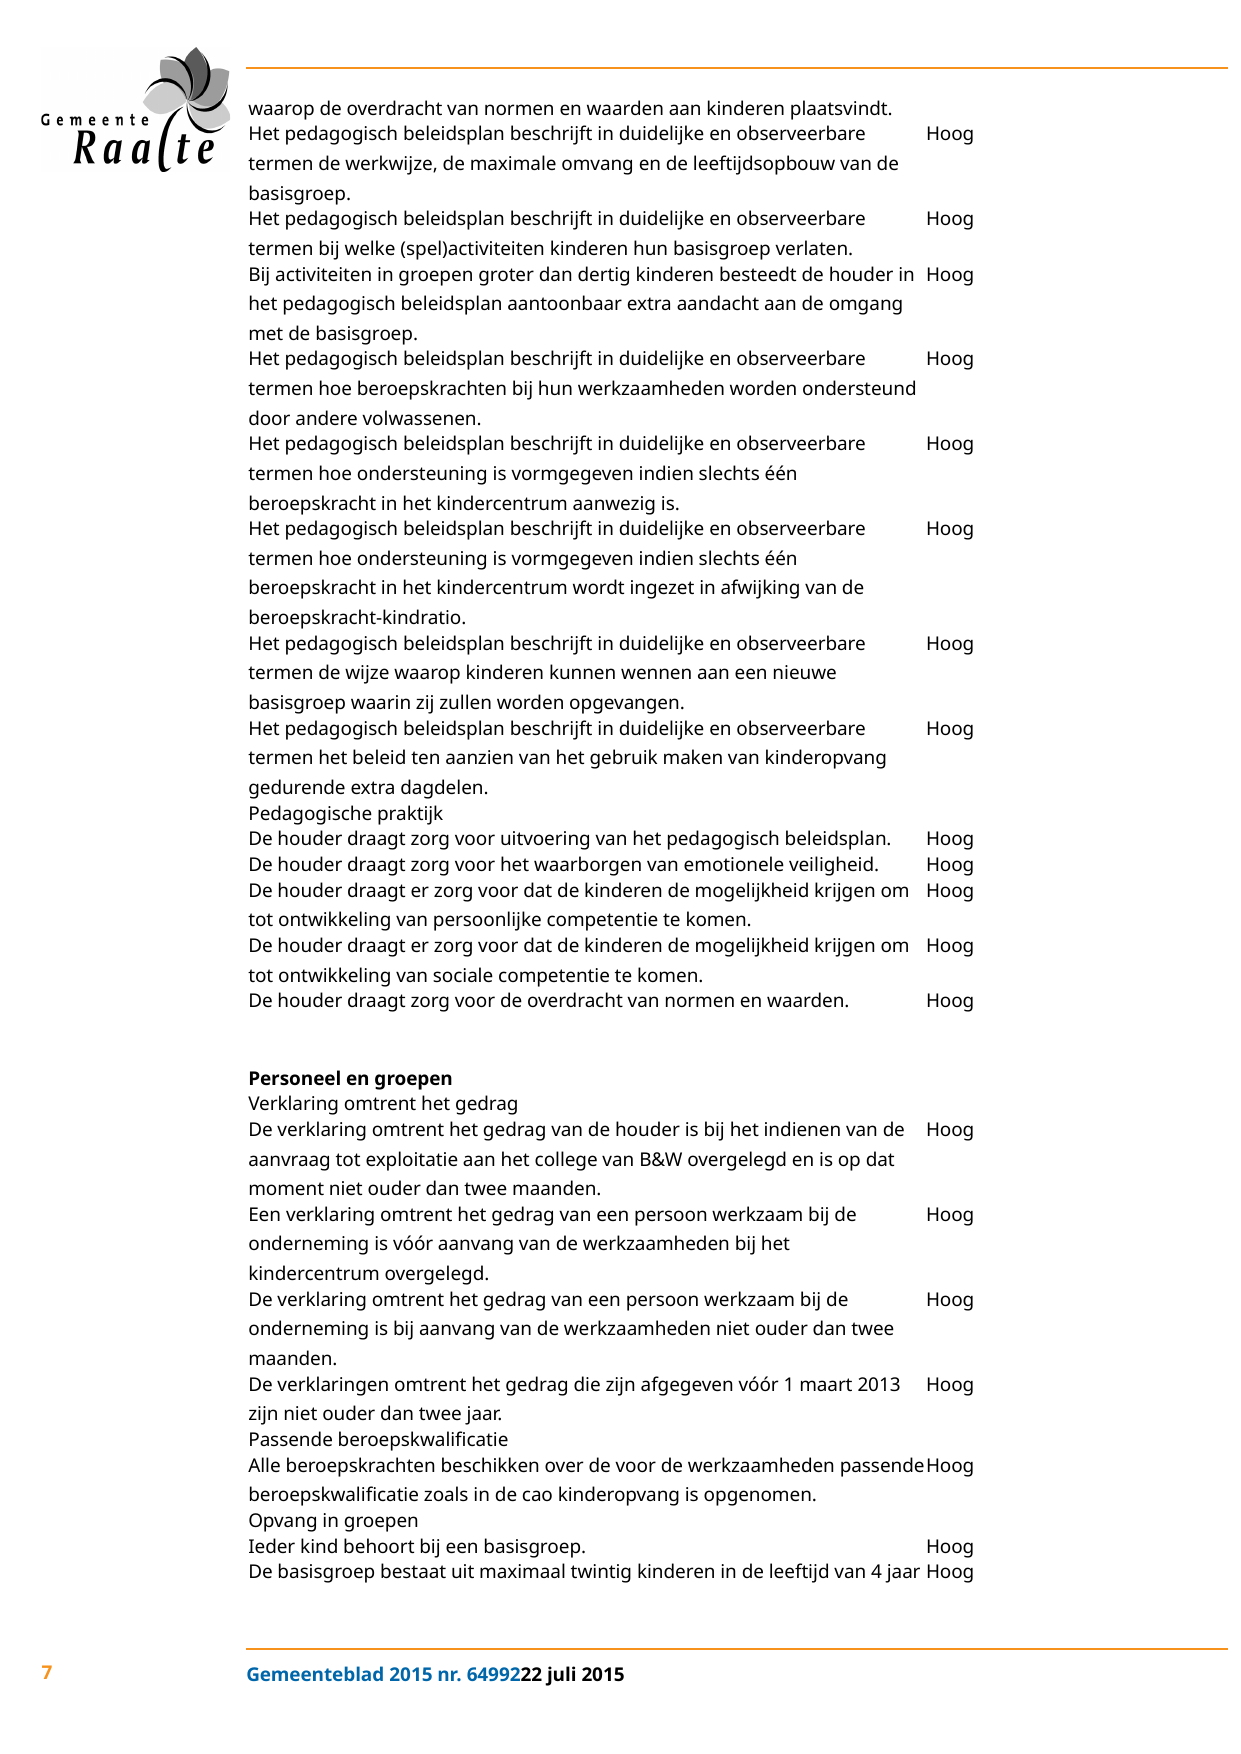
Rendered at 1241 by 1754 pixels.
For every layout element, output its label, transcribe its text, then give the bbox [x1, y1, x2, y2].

table_cell Het pedagogisch beleidsplan beschrijft in duidelijke en observeerbare termen bij welke (spel)activiteiten kinderen hun basisgroep verlaten. [248, 205, 926, 261]
table_cell Hoog [926, 261, 1152, 346]
table_cell Hoog [926, 988, 1152, 1013]
table_cell Hoog [926, 825, 1152, 851]
table_cell Hoog [926, 1533, 1152, 1559]
table_cell [926, 1507, 1152, 1533]
table_cell Het pedagogisch beleidsplan beschrijft in duidelijke en observeerbare termen hoe ondersteuning is vormgegeven indien slechts één beroepskracht in het kindercentrum aanwezig is. [248, 431, 926, 515]
table_cell Het pedagogisch beleidsplan beschrijft in duidelijke en observeerbare termen de wijze waarop kinderen kunnen wennen aan een nieuwe basisgroep waarin zij zullen worden opgevangen. [248, 630, 926, 715]
table_cell Bij activiteiten in groepen groter dan dertig kinderen besteedt de houder in het pedagogisch beleidsplan aantoonbaar extra aandacht aan de omgang met de basisgroep. [248, 261, 926, 346]
table_cell [926, 800, 1152, 825]
table_cell De verklaringen omtrent het gedrag die zijn afgegeven vóór 1 maart 2013 zijn niet ouder dan twee jaar. [248, 1371, 926, 1426]
table_header Personeel en groepen [248, 1065, 926, 1090]
table_cell De houder draagt er zorg voor dat de kinderen de mogelijkheid krijgen om tot ontwikkeling van sociale competentie te komen. [248, 932, 926, 987]
table_cell [926, 95, 1152, 121]
table_cell Hoog [926, 1286, 1152, 1371]
table_cell Een verklaring omtrent het gedrag van een persoon werkzaam bij de onderneming is vóór aanvang van de werkzaamheden bij het kindercentrum overgelegd. [248, 1201, 926, 1286]
table_cell Hoog [926, 346, 1152, 431]
table_cell Hoog [926, 205, 1152, 261]
table_cell Hoog [926, 431, 1152, 515]
table_cell Hoog [926, 1371, 1152, 1426]
table_cell Passende beroepskwalificatie [248, 1426, 926, 1452]
table_cell Pedagogische praktijk [248, 800, 926, 825]
table_cell [926, 1426, 1152, 1452]
table_header [926, 1065, 1152, 1090]
table_cell Hoog [926, 1201, 1152, 1286]
table_cell De houder draagt zorg voor het waarborgen van emotionele veiligheid. [248, 851, 926, 877]
picture [41, 47, 231, 172]
table_cell De houder draagt zorg voor uitvoering van het pedagogisch beleidsplan. [248, 825, 926, 851]
table_cell De verklaring omtrent het gedrag van de houder is bij het indienen van de aanvraag tot exploitatie aan het college van B&W overgelegd en is op dat moment niet ouder dan twee maanden. [248, 1116, 926, 1201]
table_cell Het pedagogisch beleidsplan beschrijft in duidelijke en observeerbare termen de werkwijze, de maximale omvang en de leeftijdsopbouw van de basisgroep. [248, 121, 926, 205]
table_cell De houder draagt er zorg voor dat de kinderen de mogelijkheid krijgen om tot ontwikkeling van persoonlijke competentie te komen. [248, 877, 926, 932]
table_cell Hoog [926, 1116, 1152, 1201]
table_cell Hoog [926, 851, 1152, 877]
table_cell Het pedagogisch beleidsplan beschrijft in duidelijke en observeerbare termen het beleid ten aanzien van het gebruik maken van kinderopvang gedurende extra dagdelen. [248, 715, 926, 800]
table_cell Hoog [926, 515, 1152, 630]
table_cell Hoog [926, 877, 1152, 932]
table_cell Hoog [926, 630, 1152, 715]
table_cell De verklaring omtrent het gedrag van een persoon werkzaam bij de onderneming is bij aanvang van de werkzaamheden niet ouder dan twee maanden. [248, 1286, 926, 1371]
table_cell Hoog [926, 1559, 1152, 1584]
table_cell De houder draagt zorg voor de overdracht van normen en waarden. [248, 988, 926, 1013]
table_cell waarop de overdracht van normen en waarden aan kinderen plaatsvindt. [248, 95, 926, 121]
table_cell [926, 1090, 1152, 1116]
table_cell Opvang in groepen [248, 1507, 926, 1533]
table_cell Hoog [926, 121, 1152, 205]
table_cell De basisgroep bestaat uit maximaal twintig kinderen in de leeftijd van 4 jaar [248, 1559, 926, 1584]
table_cell Hoog [926, 1452, 1152, 1507]
table_cell Hoog [926, 715, 1152, 800]
table_cell Verklaring omtrent het gedrag [248, 1090, 926, 1116]
table_cell Het pedagogisch beleidsplan beschrijft in duidelijke en observeerbare termen hoe beroepskrachten bij hun werkzaamheden worden ondersteund door andere volwassenen. [248, 346, 926, 431]
table_cell Ieder kind behoort bij een basisgroep. [248, 1533, 926, 1559]
table_cell Alle beroepskrachten beschikken over de voor de werkzaamheden passende beroepskwalificatie zoals in de cao kinderopvang is opgenomen. [248, 1452, 926, 1507]
table_cell Hoog [926, 932, 1152, 987]
table_cell Het pedagogisch beleidsplan beschrijft in duidelijke en observeerbare termen hoe ondersteuning is vormgegeven indien slechts één beroepskracht in het kindercentrum wordt ingezet in afwijking van de beroepskracht-kindratio. [248, 515, 926, 630]
